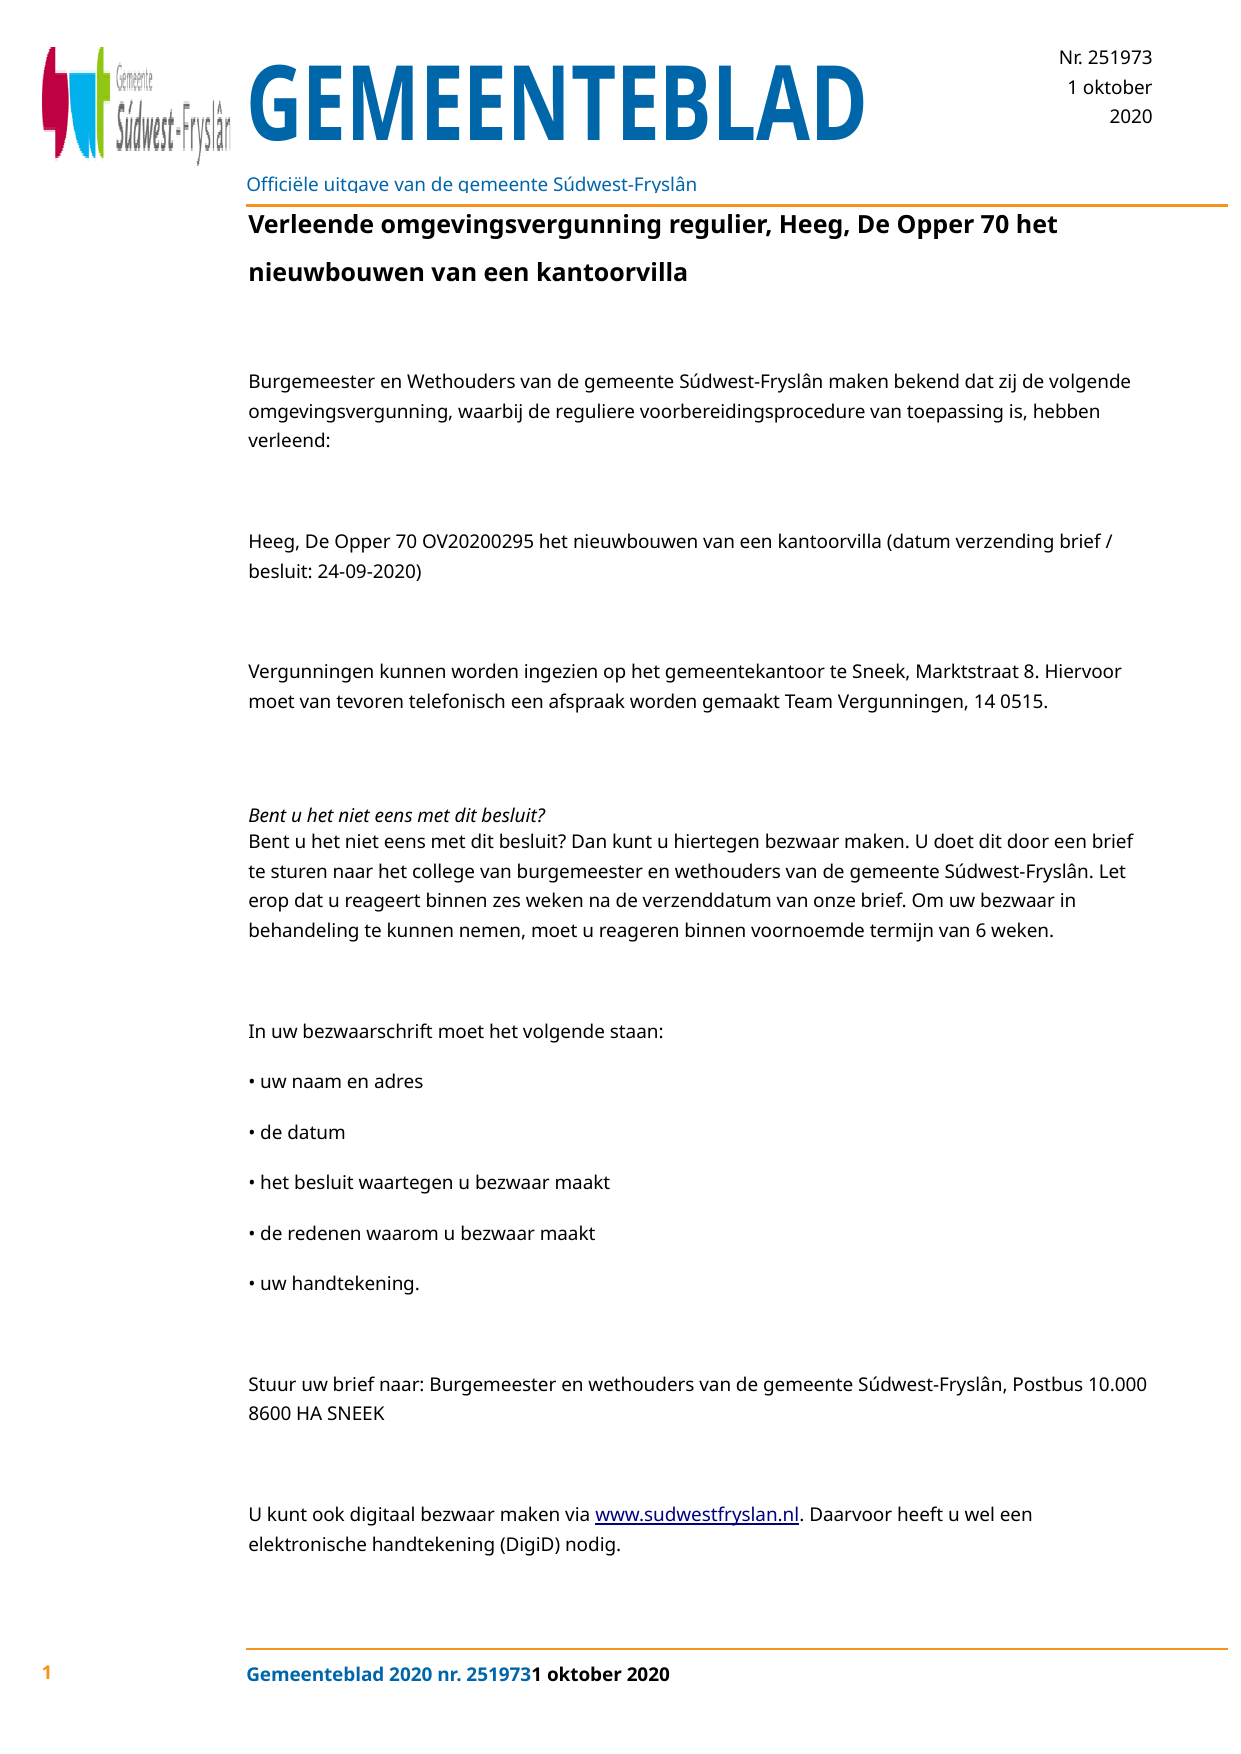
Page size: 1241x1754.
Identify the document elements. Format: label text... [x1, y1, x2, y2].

text Heeg, De Opper 70 OV20200295 het nieuwbouwen van een kantoorvilla (datum verzending brief / besluit: 24-09-2020) [248, 528, 1152, 584]
text • de redenen waarom u bezwaar maakt [248, 1220, 1152, 1245]
text • uw naam en adres [248, 1068, 1152, 1094]
text • uw handtekening. [248, 1270, 1152, 1296]
text Burgemeester en Wethouders van de gemeente Súdwest-Fryslân maken bekend dat zij de volgende omgevingsvergunning, waarbij de reguliere voorbereidingsprocedure van toepassing is, hebben verleend: [248, 368, 1152, 453]
text In uw bezwaarschrift moet het volgende staan: [248, 1018, 1152, 1044]
text U kunt ook digitaal bezwaar maken via www.sudwestfryslan.nl. Daarvoor heeft u wel een elektronische handtekening (DigiD) nodig. [248, 1501, 1152, 1557]
text Bent u het niet eens met dit besluit? Dan kunt u hiertegen bezwaar maken. U doet dit door een brief te sturen naar het college van burgemeester en wethouders van de gemeente Súdwest-Fryslân. Let erop dat u reageert binnen zes weken na de verzenddatum van onze brief. Om uw bezwaar in behandeling te kunnen nemen, moet u reageren binnen voornoemde termijn van 6 weken. [248, 828, 1152, 943]
text • de datum [248, 1119, 1152, 1144]
text • het besluit waartegen u bezwaar maakt [248, 1169, 1152, 1195]
picture [41, 47, 231, 172]
text Vergunningen kunnen worden ingezien op het gemeentekantoor te Sneek, Marktstraat 8. Hiervoor moet van tevoren telefonisch een afspraak worden gemaakt Team Vergunningen, 14 0515. [248, 659, 1152, 714]
text Verleende omgevingsvergunning regulier, Heeg, De Opper 70 het nieuwbouwen van een kantoorvilla [248, 207, 1152, 288]
text Stuur uw brief naar: Burgemeester en wethouders van de gemeente Súdwest-Fryslân, Postbus 10.000 8600 HA SNEEK [248, 1371, 1152, 1426]
text Bent u het niet eens met dit besluit? [248, 803, 1152, 828]
